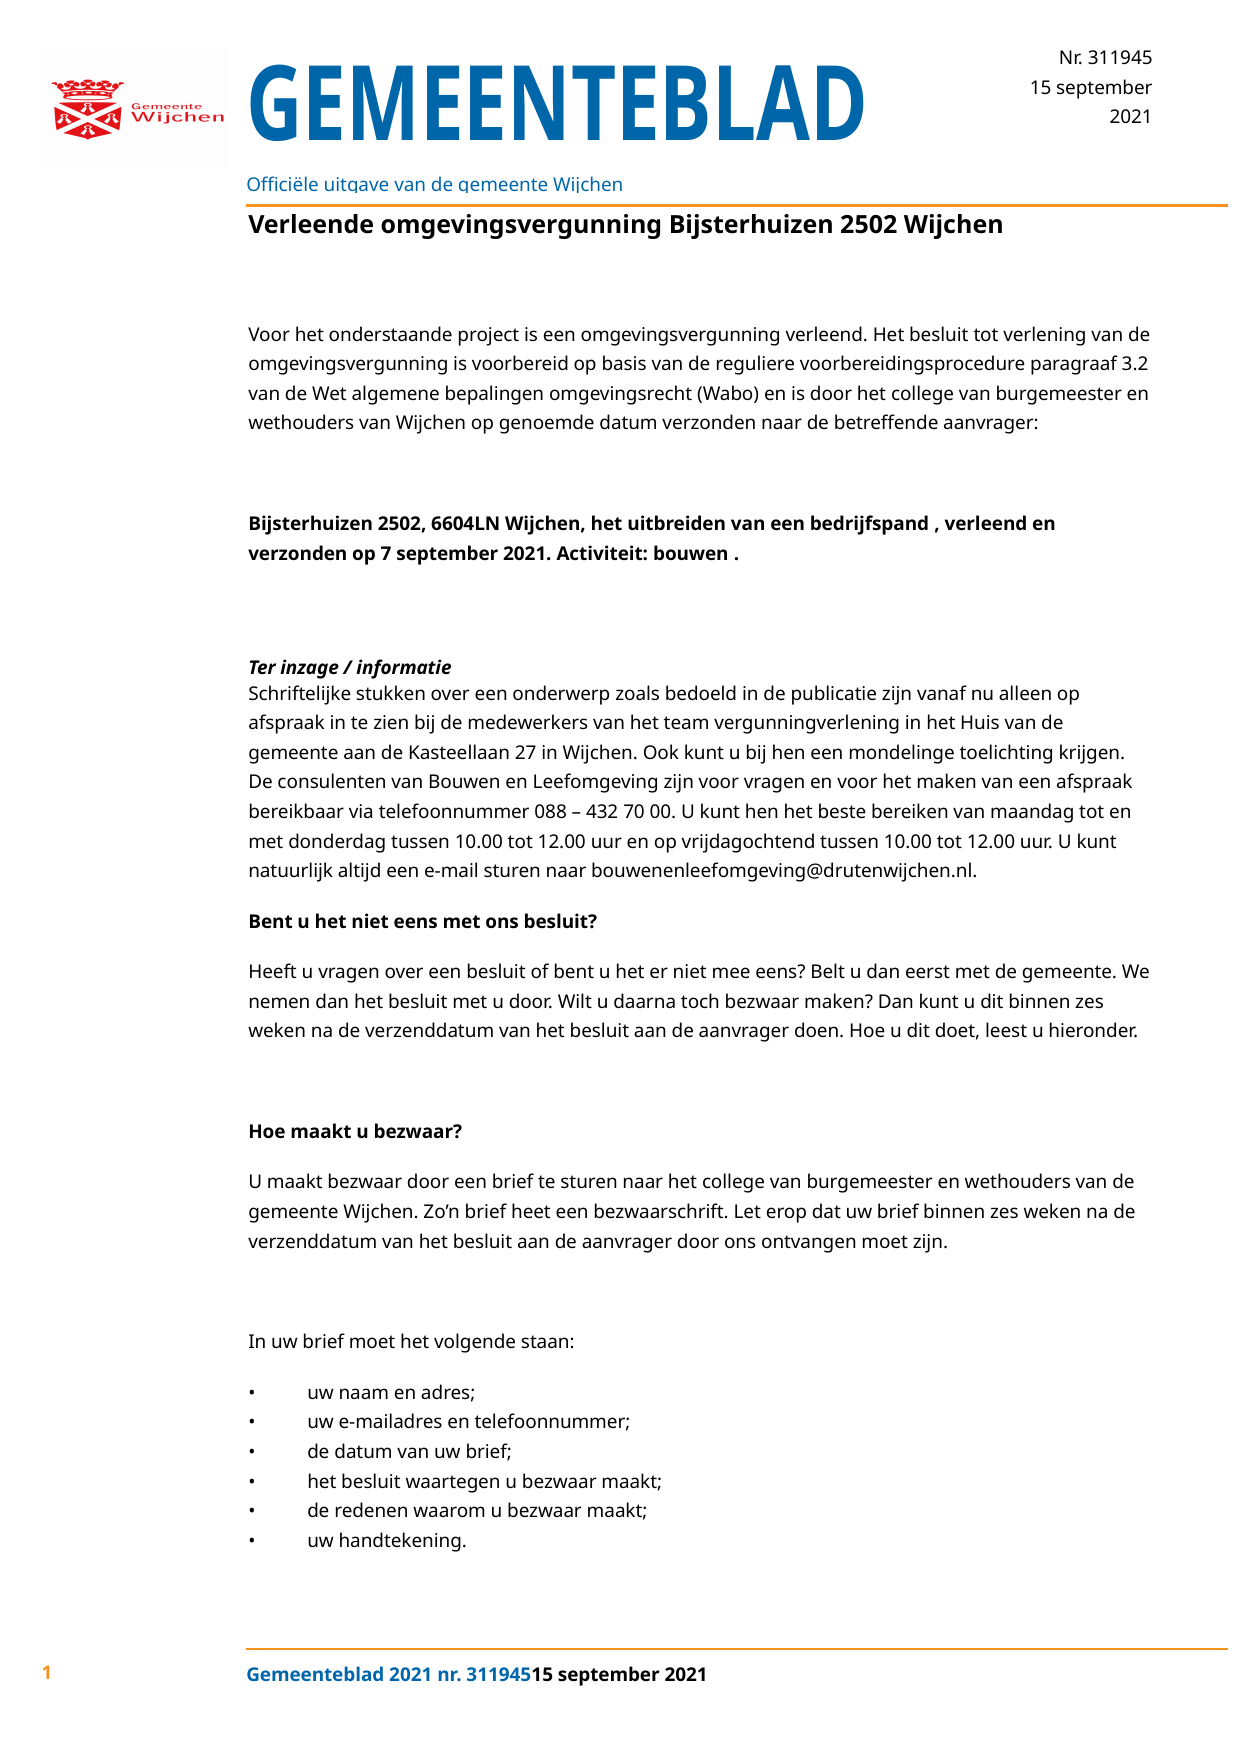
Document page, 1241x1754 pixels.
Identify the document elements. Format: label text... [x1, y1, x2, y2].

text Bent u het niet eens met ons besluit? [248, 908, 1152, 934]
text In uw brief moet het volgende staan: [248, 1329, 1152, 1354]
text Hoe maakt u bezwaar? [248, 1118, 1152, 1144]
list het besluit waartegen u bezwaar maakt; [248, 1468, 1152, 1494]
text Ter inzage / informatie [248, 654, 1152, 680]
text Verleende omgevingsvergunning Bijsterhuizen 2502 Wijchen [248, 207, 1152, 241]
text Voor het onderstaande project is een omgevingsvergunning verleend. Het besluit tot verlening van de omgevingsvergunning is voorbereid op basis van de reguliere voorbereidingsprocedure paragraaf 3.2 van de Wet algemene bepalingen omgevingsrecht (Wabo) en is door het college van burgemeester en wethouders van Wijchen op genoemde datum verzonden naar de betreffende aanvrager: [248, 321, 1152, 435]
text Bijsterhuizen 2502, 6604LN Wijchen, het uitbreiden van een bedrijfspand , verleend en verzonden op 7 september 2021. Activiteit: bouwen . [248, 510, 1152, 566]
list de redenen waarom u bezwaar maakt; [248, 1497, 1152, 1523]
picture [41, 47, 231, 172]
list uw e-mailadres en telefoonnummer; [248, 1409, 1152, 1434]
list uw handtekening. [248, 1527, 1152, 1553]
list de datum van uw brief; [248, 1438, 1152, 1464]
list uw naam en adres; [248, 1379, 1152, 1405]
text Schriftelijke stukken over een onderwerp zoals bedoeld in de publicatie zijn vanaf nu alleen op afspraak in te zien bij de medewerkers van het team vergunningverlening in het Huis van de gemeente aan de Kasteellaan 27 in Wijchen. Ook kunt u bij hen een mondelinge toelichting krijgen. De consulenten van Bouwen en Leefomgeving zijn voor vragen en voor het maken van een afspraak bereikbaar via telefoonnummer 088 – 432 70 00. U kunt hen het beste bereiken van maandag tot en met donderdag tussen 10.00 tot 12.00 uur en op vrijdagochtend tussen 10.00 tot 12.00 uur. U kunt natuurlijk altijd een e-mail sturen naar bouwenenleefomgeving@drutenwijchen.nl. [248, 680, 1152, 883]
text U maakt bezwaar door een brief te sturen naar het college van burgemeester en wethouders van de gemeente Wijchen. Zo’n brief heet een bezwaarschrift. Let erop dat uw brief binnen zes weken na de verzenddatum van het besluit aan de aanvrager door ons ontvangen moet zijn. [248, 1169, 1152, 1254]
text Heeft u vragen over een besluit of bent u het er niet mee eens? Belt u dan eerst met de gemeente. We nemen dan het besluit met u door. Wilt u daarna toch bezwaar maken? Dan kunt u dit binnen zes weken na de verzenddatum van het besluit aan de aanvrager doen. Hoe u dit doet, leest u hieronder. [248, 958, 1152, 1043]
